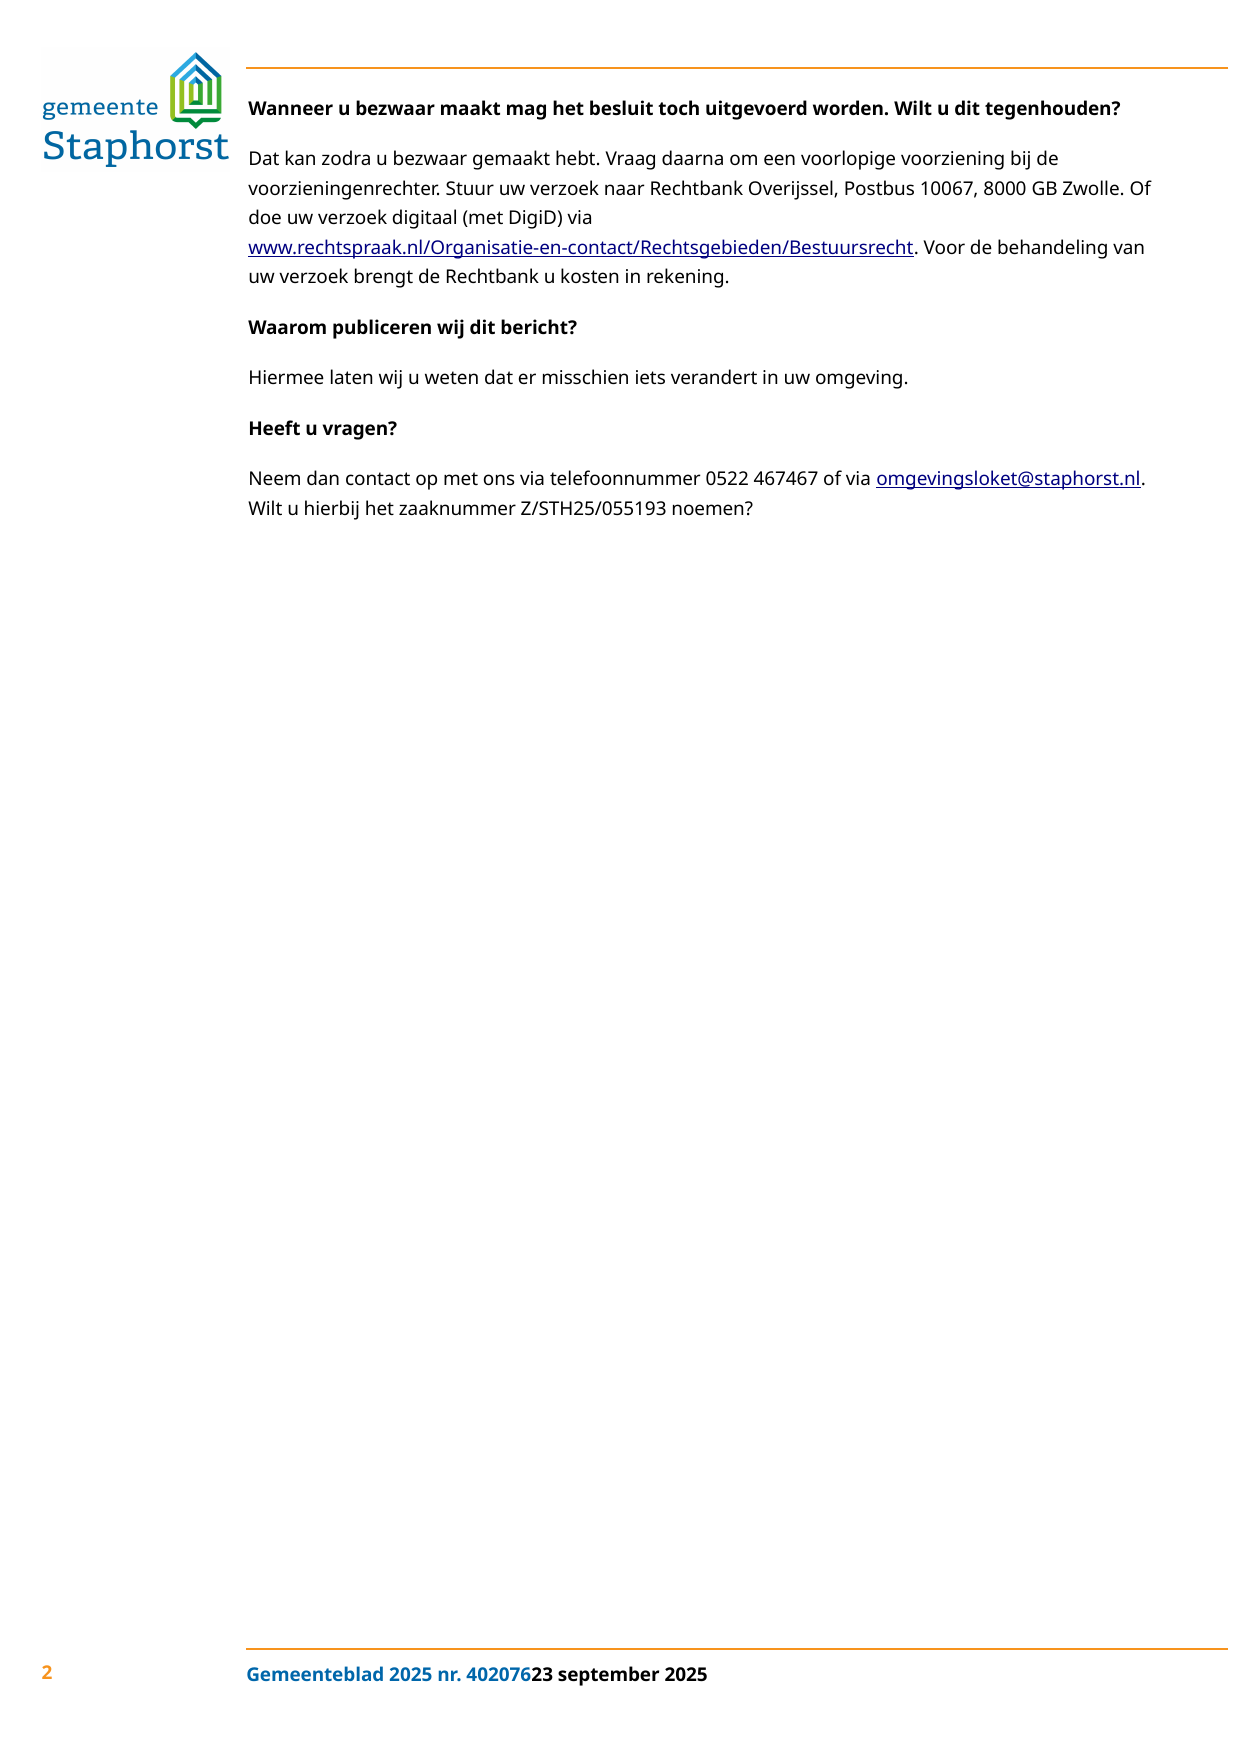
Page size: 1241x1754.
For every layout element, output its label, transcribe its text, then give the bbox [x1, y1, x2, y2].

picture [41, 47, 231, 172]
text Wanneer u bezwaar maakt mag het besluit toch uitgevoerd worden. Wilt u dit tegenhouden? [248, 95, 1152, 121]
text Hiermee laten wij u weten dat er misschien iets verandert in uw omgeving. [248, 364, 1152, 390]
text Waarom publiceren wij dit bericht? [248, 314, 1152, 340]
text Heeft u vragen? [248, 415, 1152, 441]
text Dat kan zodra u bezwaar gemaakt hebt. Vraag daarna om een voorlopige voorziening bij de voorzieningenrechter. Stuur uw verzoek naar Rechtbank Overijssel, Postbus 10067, 8000 GB Zwolle. Of doe uw verzoek digitaal (met DigiD) via www.rechtspraak.nl/Organisatie-en-contact/Rechtsgebieden/Bestuursrecht. Voor de behandeling van uw verzoek brengt de Rechtbank u kosten in rekening. [248, 145, 1152, 289]
text Neem dan contact op met ons via telefoonnummer 0522 467467 of via omgevingsloket@staphorst.nl. Wilt u hierbij het zaaknummer Z/STH25/055193 noemen? [248, 465, 1152, 521]
